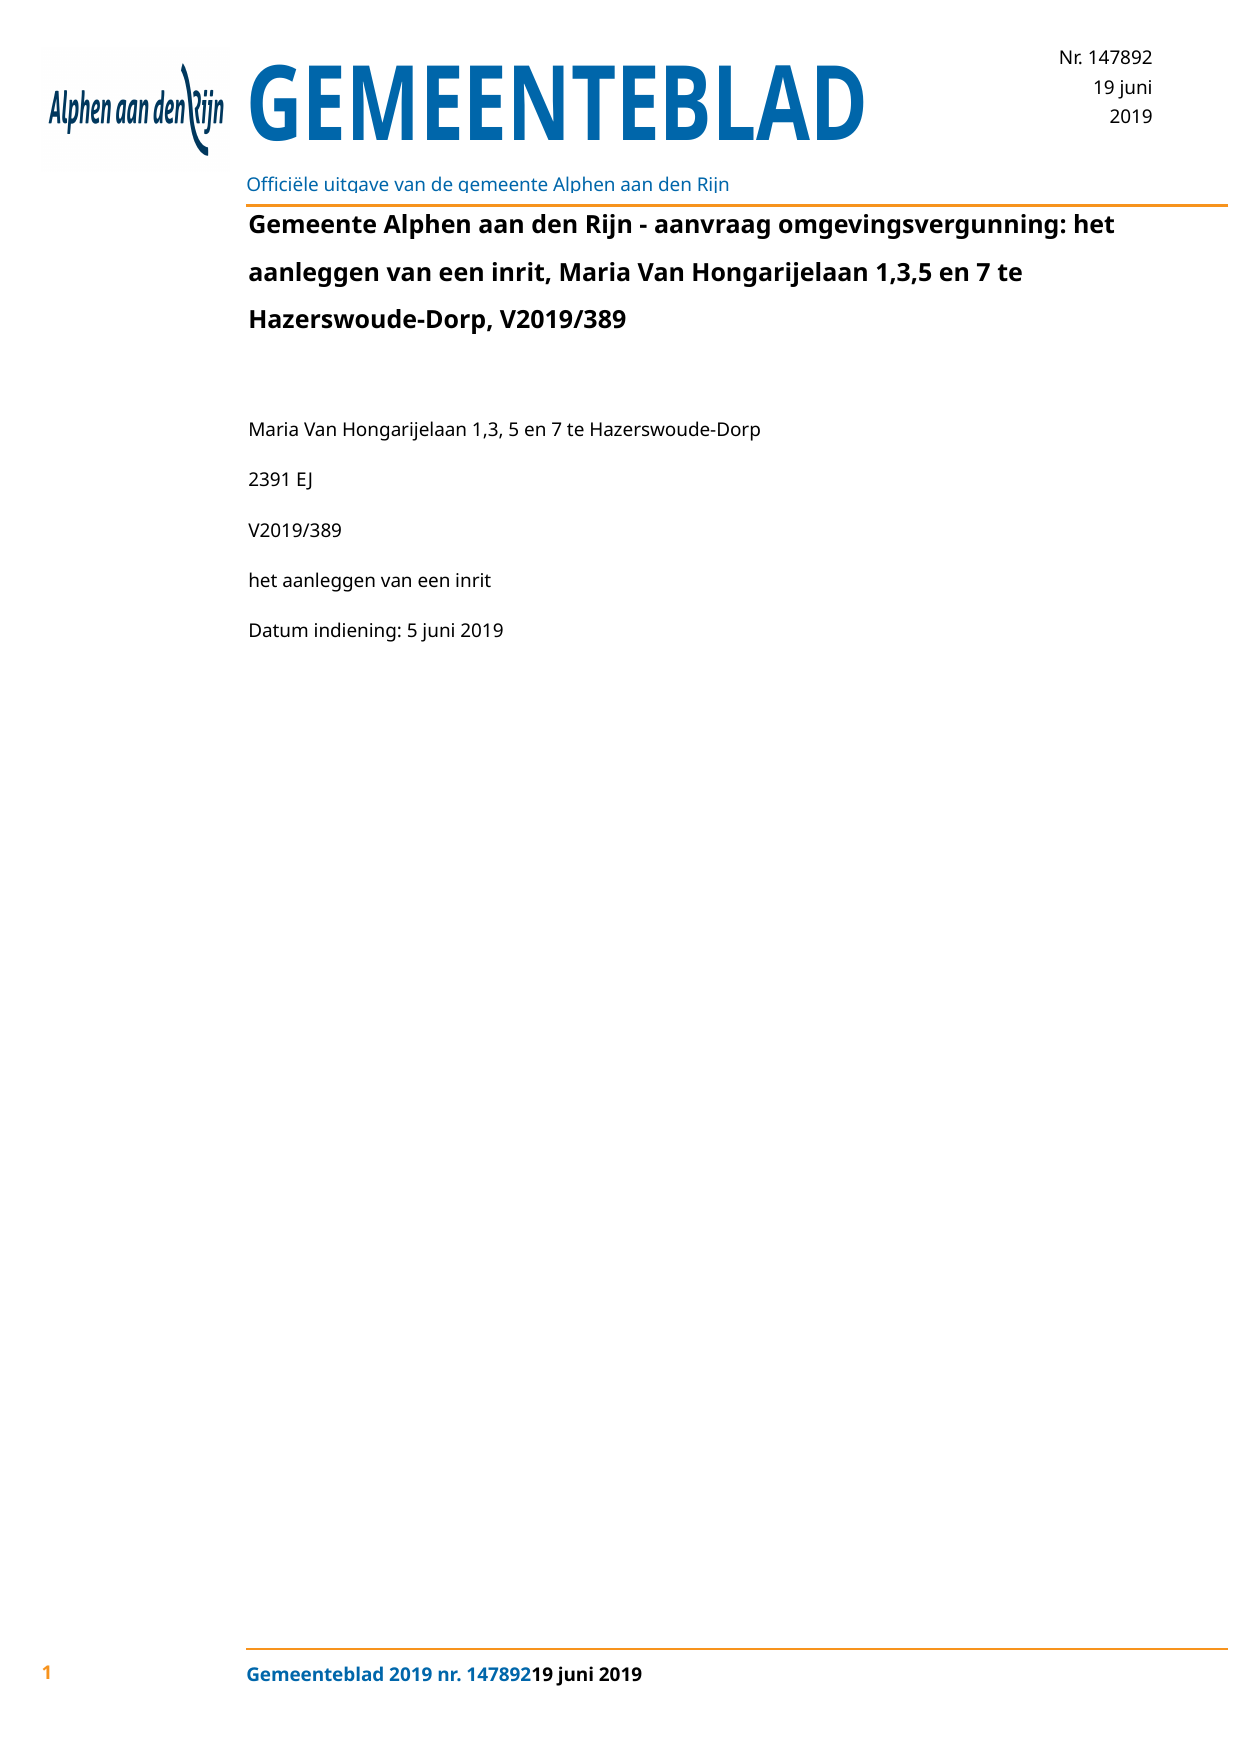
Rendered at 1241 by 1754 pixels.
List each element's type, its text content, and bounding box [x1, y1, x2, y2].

picture [41, 47, 231, 172]
text 2391 EJ [248, 466, 1152, 492]
text Gemeente Alphen aan den Rijn - aanvraag omgevingsvergunning: het aanleggen van een inrit, Maria Van Hongarijelaan 1,3,5 en 7 te Hazerswoude-Dorp, V2019/389 [248, 207, 1152, 336]
text het aanleggen van een inrit [248, 567, 1152, 593]
text Datum indiening: 5 juni 2019 [248, 618, 1152, 643]
text V2019/389 [248, 517, 1152, 542]
text Maria Van Hongarijelaan 1,3, 5 en 7 te Hazerswoude-Dorp [248, 416, 1152, 442]
